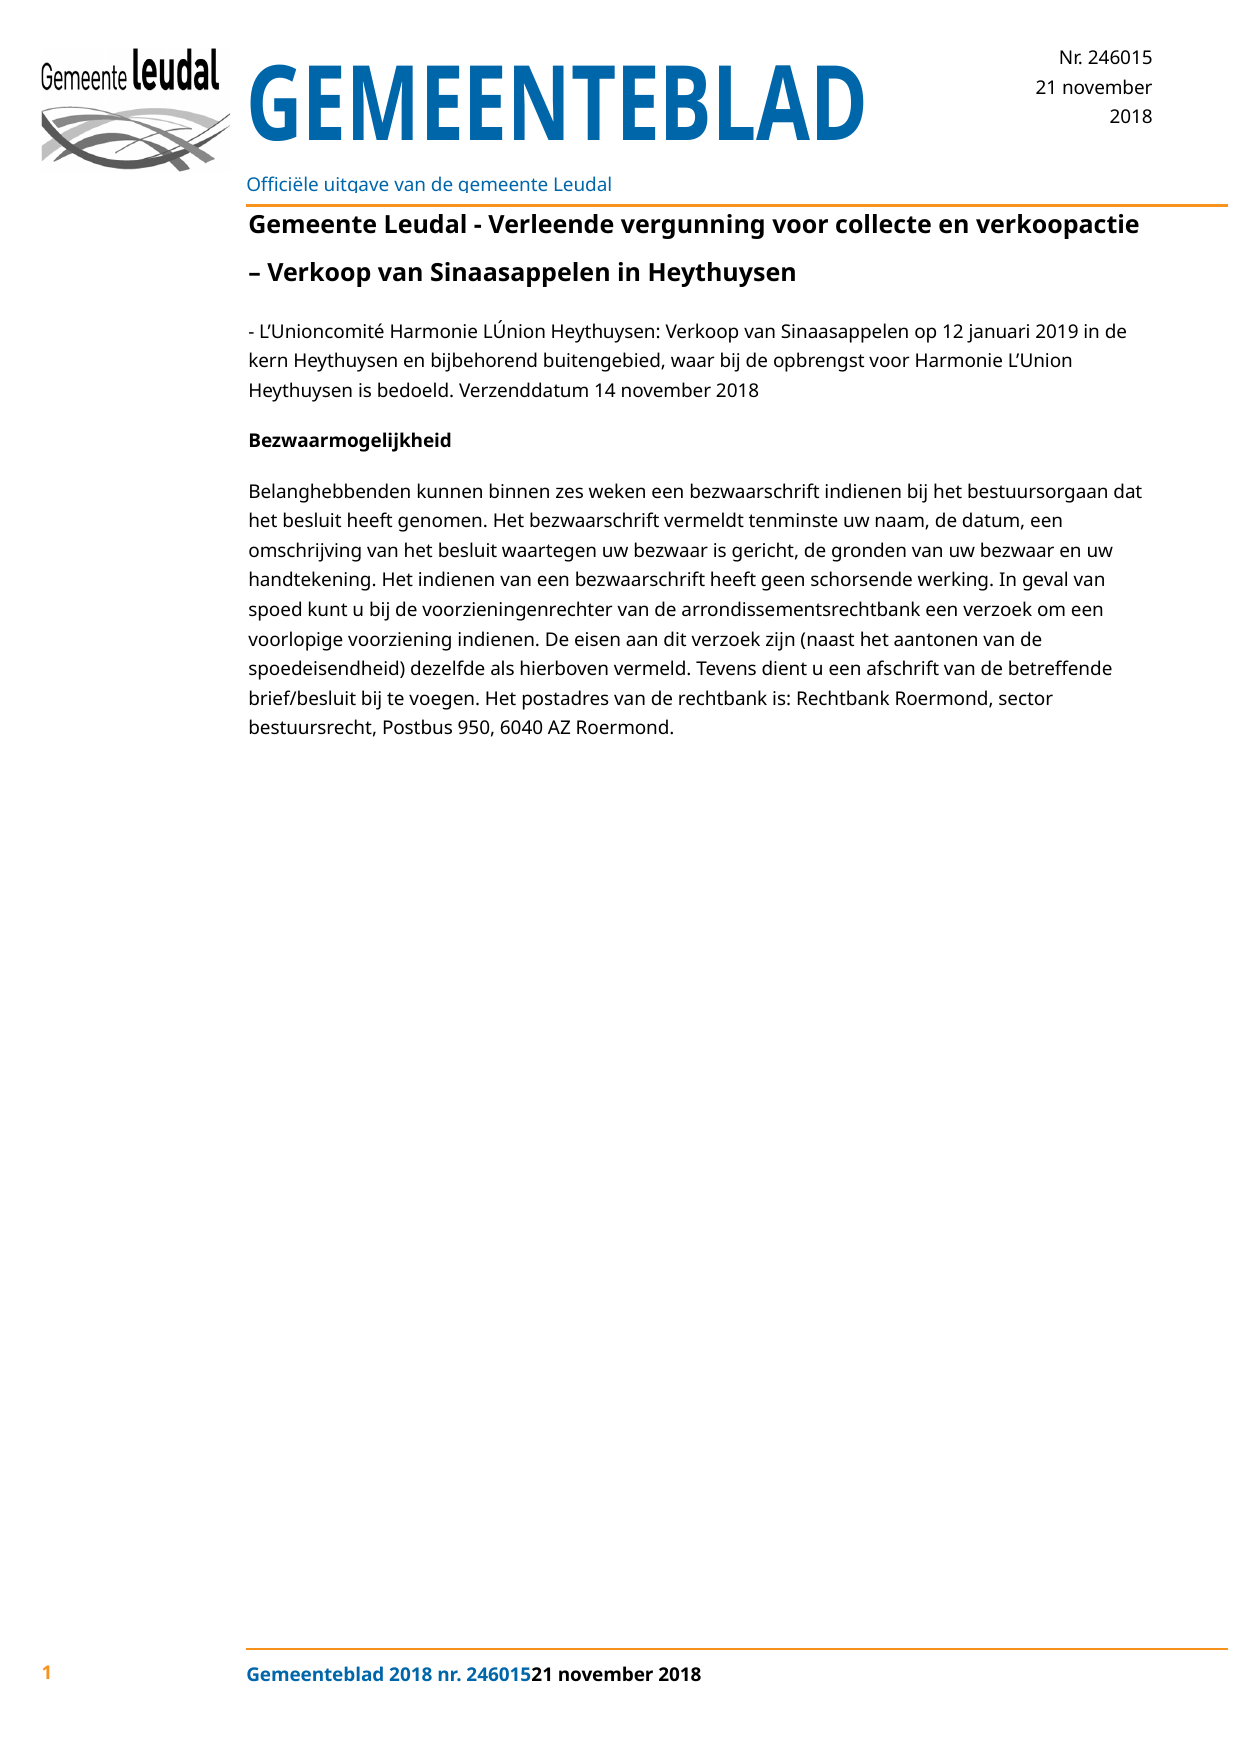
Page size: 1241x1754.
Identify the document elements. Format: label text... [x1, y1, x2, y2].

text Gemeente Leudal - Verleende vergunning voor collecte en verkoopactie – Verkoop van Sinaasappelen in Heythuysen [248, 207, 1152, 288]
text Belanghebbenden kunnen binnen zes weken een bezwaarschrift indienen bij het bestuursorgaan dat het besluit heeft genomen. Het bezwaarschrift vermeldt tenminste uw naam, de datum, een omschrijving van het besluit waartegen uw bezwaar is gericht, de gronden van uw bezwaar en uw handtekening. Het indienen van een bezwaarschrift heeft geen schorsende werking. In geval van spoed kunt u bij de voorzieningenrechter van de arrondissementsrechtbank een verzoek om een voorlopige voorziening indienen. De eisen aan dit verzoek zijn (naast het aantonen van de spoedeisendheid) dezelfde als hierboven vermeld. Tevens dient u een afschrift van de betreffende brief/besluit bij te voegen. Het postadres van de rechtbank is: Rechtbank Roermond, sector bestuursrecht, Postbus 950, 6040 AZ Roermond. [248, 478, 1152, 740]
text Bezwaarmogelijkheid [248, 427, 1152, 453]
picture [41, 47, 231, 172]
text - L’Unioncomité Harmonie LÚnion Heythuysen: Verkoop van Sinaasappelen op 12 januari 2019 in de kern Heythuysen en bijbehorend buitengebied, waar bij de opbrengst voor Harmonie L’Union Heythuysen is bedoeld. Verzenddatum 14 november 2018 [248, 318, 1152, 403]
